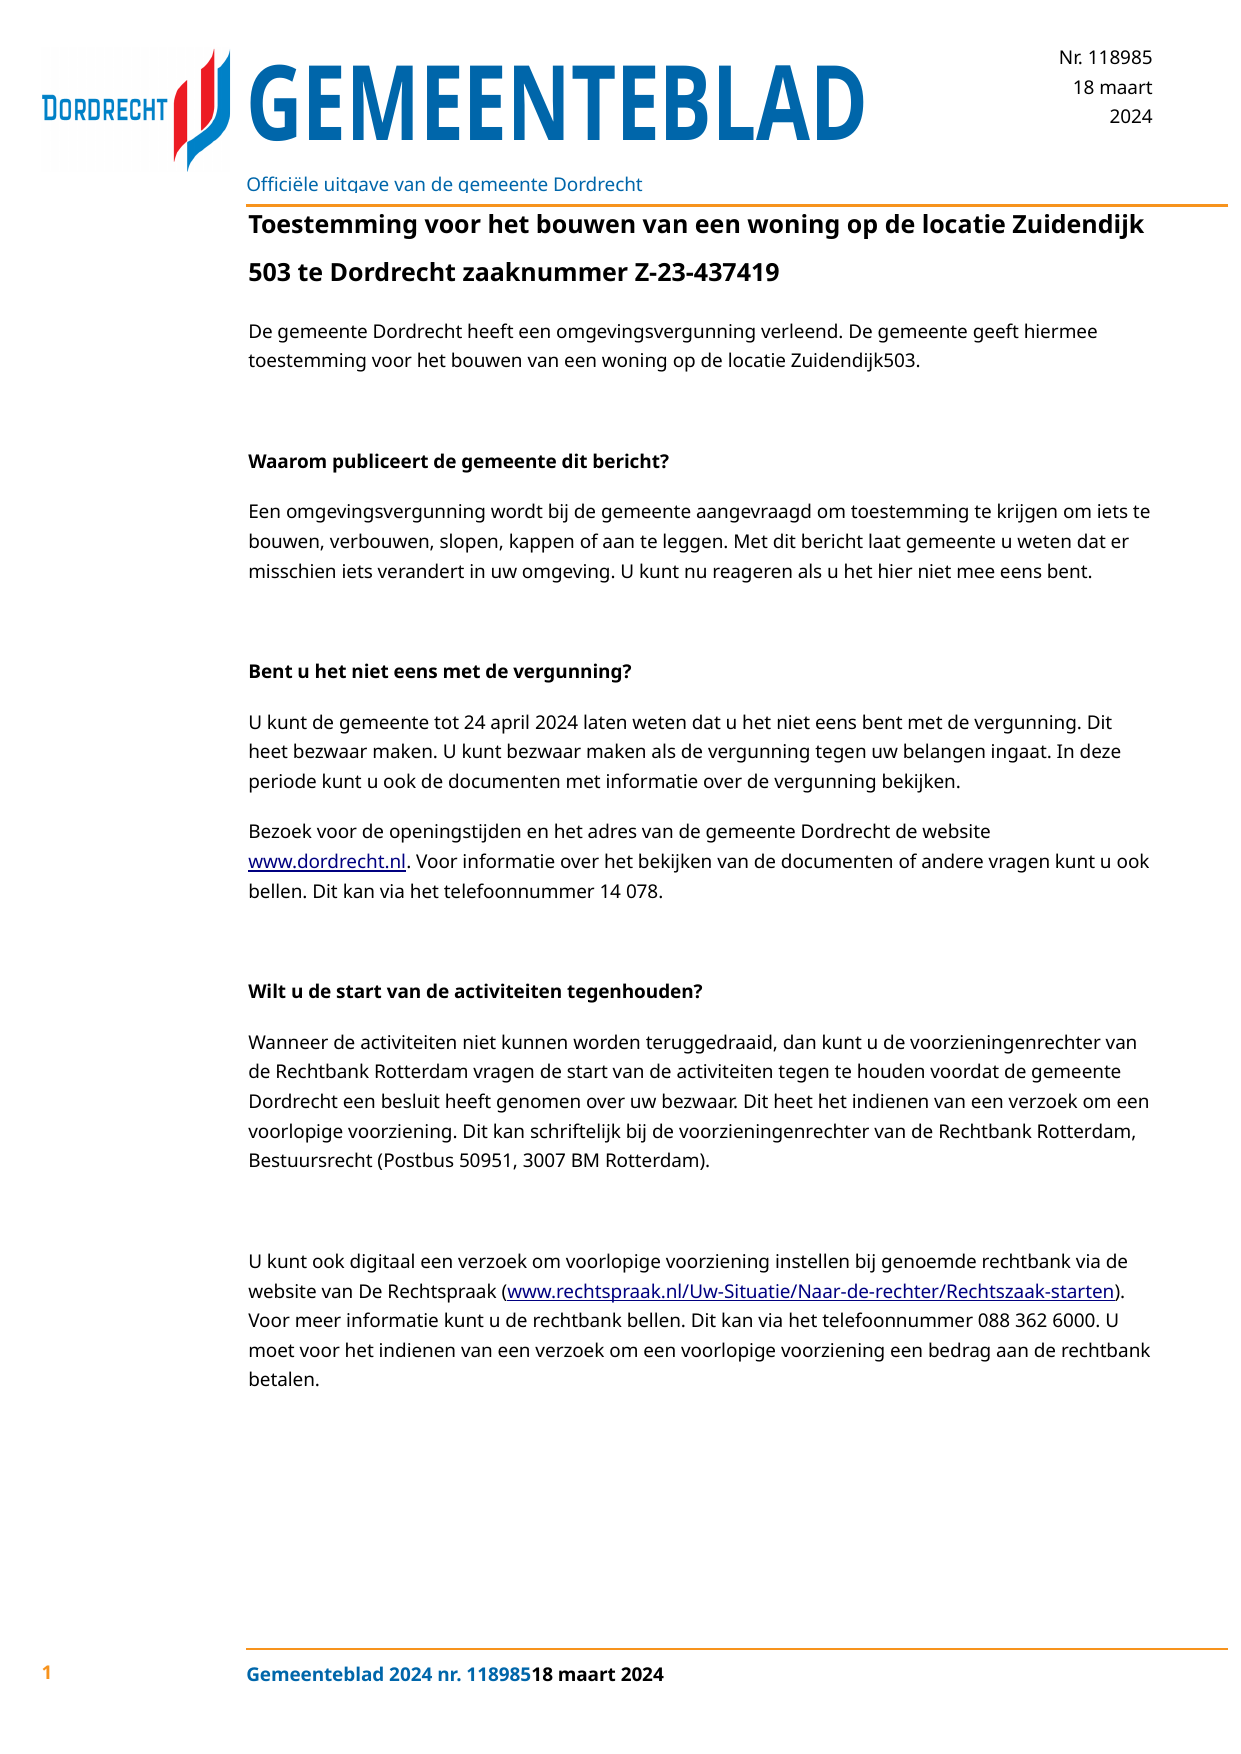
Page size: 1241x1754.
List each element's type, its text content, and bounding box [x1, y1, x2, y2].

text De gemeente Dordrecht heeft een omgevingsvergunning verleend. De gemeente geeft hiermee toestemming voor het bouwen van een woning op de locatie Zuidendijk503. [248, 318, 1152, 373]
text Bent u het niet eens met de vergunning? [248, 659, 1152, 684]
picture [41, 47, 231, 172]
text U kunt de gemeente tot 24 april 2024 laten weten dat u het niet eens bent met de vergunning. Dit heet bezwaar maken. U kunt bezwaar maken als de vergunning tegen uw belangen ingaat. In deze periode kunt u ook de documenten met informatie over de vergunning bekijken. [248, 709, 1152, 794]
text Een omgevingsvergunning wordt bij de gemeente aangevraagd om toestemming te krijgen om iets te bouwen, verbouwen, slopen, kappen of aan te leggen. Met dit bericht laat gemeente u weten dat er misschien iets verandert in uw omgeving. U kunt nu reageren als u het hier niet mee eens bent. [248, 499, 1152, 584]
text Wilt u de start van de activiteiten tegenhouden? [248, 979, 1152, 1004]
text Wanneer de activiteiten niet kunnen worden teruggedraaid, dan kunt u de voorzieningenrechter van de Rechtbank Rotterdam vragen de start van de activiteiten tegen te houden voordat de gemeente Dordrecht een besluit heeft genomen over uw bezwaar. Dit heet het indienen van een verzoek om een voorlopige voorziening. Dit kan schriftelijk bij de voorzieningenrechter van de Rechtbank Rotterdam, Bestuursrecht (Postbus 50951, 3007 BM Rotterdam). [248, 1029, 1152, 1173]
text Toestemming voor het bouwen van een woning op de locatie Zuidendijk 503 te Dordrecht zaaknummer Z-23-437419 [248, 207, 1152, 288]
text Waarom publiceert de gemeente dit bericht? [248, 448, 1152, 474]
text U kunt ook digitaal een verzoek om voorlopige voorziening instellen bij genoemde rechtbank via de website van De Rechtspraak (www.rechtspraak.nl/Uw-Situatie/Naar-de-rechter/Rechtszaak-starten). Voor meer informatie kunt u de rechtbank bellen. Dit kan via het telefoonnummer 088 362 6000. U moet voor het indienen van een verzoek om een voorlopige voorziening een bedrag aan de rechtbank betalen. [248, 1248, 1152, 1392]
text Bezoek voor de openingstijden en het adres van de gemeente Dordrecht de website www.dordrecht.nl. Voor informatie over het bekijken van de documenten of andere vragen kunt u ook bellen. Dit kan via het telefoonnummer 14 078. [248, 819, 1152, 904]
